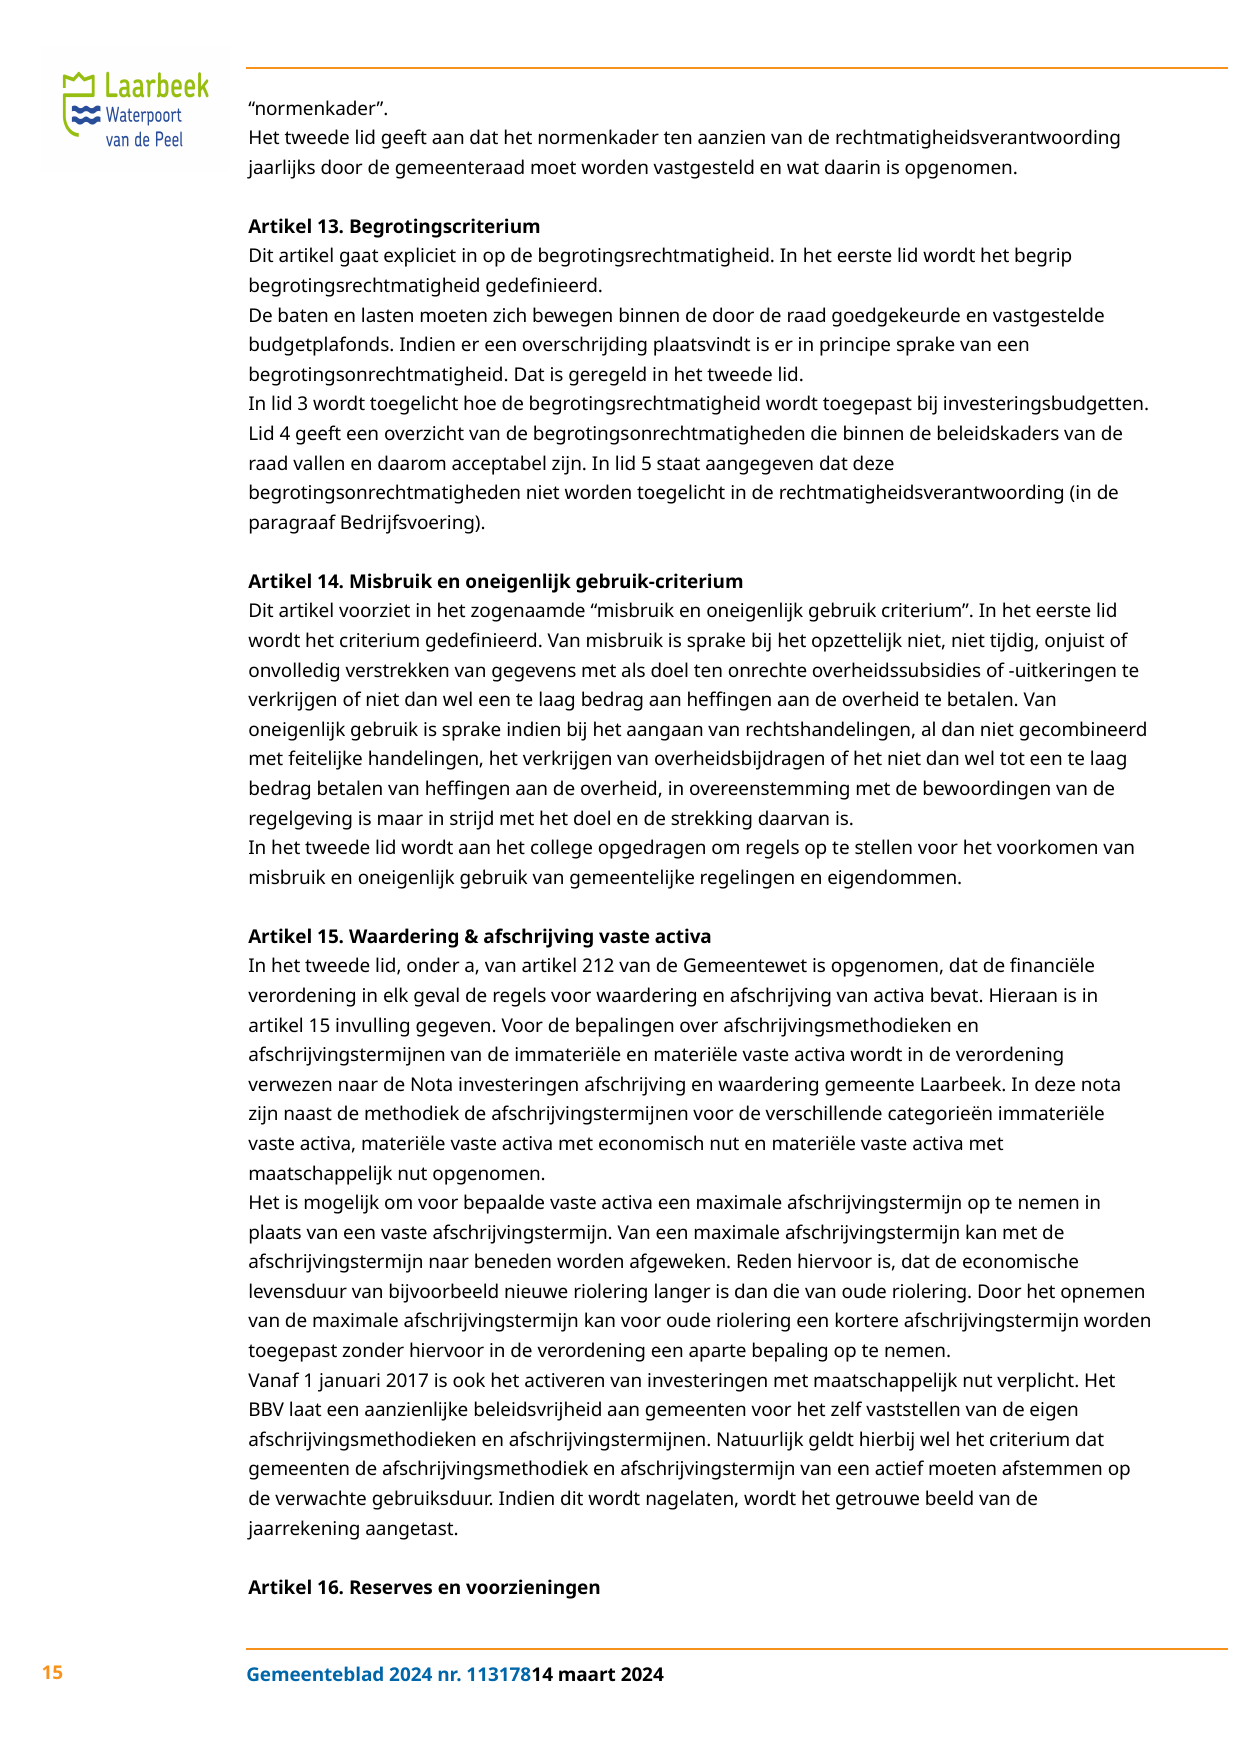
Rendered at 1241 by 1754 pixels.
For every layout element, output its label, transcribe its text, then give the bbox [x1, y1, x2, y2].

text In lid 3 wordt toegelicht hoe de begrotingsrechtmatigheid wordt toegepast bij investeringsbudgetten. [248, 391, 1152, 416]
text Het tweede lid geeft aan dat het normenkader ten aanzien van de rechtmatigheidsverantwoording jaarlijks door de gemeenteraad moet worden vastgesteld en wat daarin is opgenomen. [248, 124, 1152, 180]
text Lid 4 geeft een overzicht van de begrotingsonrechtmatigheden die binnen de beleidskaders van de raad vallen en daarom acceptabel zijn. In lid 5 staat aangegeven dat deze begrotingsonrechtmatigheden niet worden toegelicht in de rechtmatigheidsverantwoording (in de paragraaf Bedrijfsvoering). [248, 420, 1152, 535]
text In het tweede lid wordt aan het college opgedragen om regels op te stellen voor het voorkomen van misbruik en oneigenlijk gebruik van gemeentelijke regelingen en eigendommen. [248, 834, 1152, 890]
text “normenkader”. [248, 95, 1152, 121]
picture [41, 47, 231, 172]
text Dit artikel voorziet in het zogenaamde “misbruik en oneigenlijk gebruik criterium”. In het eerste lid wordt het criterium gedefinieerd. Van misbruik is sprake bij het opzettelijk niet, niet tijdig, onjuist of onvolledig verstrekken van gegevens met als doel ten onrechte overheidssubsidies of -uitkeringen te verkrijgen of niet dan wel een te laag bedrag aan heffingen aan de overheid te betalen. Van oneigenlijk gebruik is sprake indien bij het aangaan van rechtshandelingen, al dan niet gecombineerd met feitelijke handelingen, het verkrijgen van overheidsbijdragen of het niet dan wel tot een te laag bedrag betalen van heffingen aan de overheid, in overeenstemming met de bewoordingen van de regelgeving is maar in strijd met het doel en de strekking daarvan is. [248, 598, 1152, 831]
text Vanaf 1 januari 2017 is ook het activeren van investeringen met maatschappelijk nut verplicht. Het BBV laat een aanzienlijke beleidsvrijheid aan gemeenten voor het zelf vaststellen van de eigen afschrijvingsmethodieken en afschrijvingstermijnen. Natuurlijk geldt hierbij wel het criterium dat gemeenten de afschrijvingsmethodiek en afschrijvingstermijn van een actief moeten afstemmen op de verwachte gebruiksduur. Indien dit wordt nagelaten, wordt het getrouwe beeld van de jaarrekening aangetast. [248, 1367, 1152, 1541]
text Artikel 16. Reserves en voorzieningen [248, 1574, 1152, 1600]
text Dit artikel gaat expliciet in op de begrotingsrechtmatigheid. In het eerste lid wordt het begrip begrotingsrechtmatigheid gedefinieerd. [248, 243, 1152, 298]
text Artikel 13. Begrotingscriterium [248, 213, 1152, 239]
text Het is mogelijk om voor bepaalde vaste activa een maximale afschrijvingstermijn op te nemen in plaats van een vaste afschrijvingstermijn. Van een maximale afschrijvingstermijn kan met de afschrijvingstermijn naar beneden worden afgeweken. Reden hiervoor is, dat de economische levensduur van bijvoorbeeld nieuwe riolering langer is dan die van oude riolering. Door het opnemen van de maximale afschrijvingstermijn kan voor oude riolering een kortere afschrijvingstermijn worden toegepast zonder hiervoor in de verordening een aparte bepaling op te nemen. [248, 1189, 1152, 1363]
text In het tweede lid, onder a, van artikel 212 van de Gemeentewet is opgenomen, dat de financiële verordening in elk geval de regels voor waardering en afschrijving van activa bevat. Hieraan is in artikel 15 invulling gegeven. Voor de bepalingen over afschrijvingsmethodieken en afschrijvingstermijnen van de immateriële en materiële vaste activa wordt in de verordening verwezen naar de Nota investeringen afschrijving en waardering gemeente Laarbeek. In deze nota zijn naast de methodiek de afschrijvingstermijnen voor de verschillende categorieën immateriële vaste activa, materiële vaste activa met economisch nut en materiële vaste activa met maatschappelijk nut opgenomen. [248, 953, 1152, 1186]
text Artikel 15. Waardering & afschrijving vaste activa [248, 923, 1152, 949]
text Artikel 14. Misbruik en oneigenlijk gebruik-criterium [248, 568, 1152, 594]
text De baten en lasten moeten zich bewegen binnen de door de raad goedgekeurde en vastgestelde budgetplafonds. Indien er een overschrijding plaatsvindt is er in principe sprake van een begrotingsonrechtmatigheid. Dat is geregeld in het tweede lid. [248, 302, 1152, 387]
